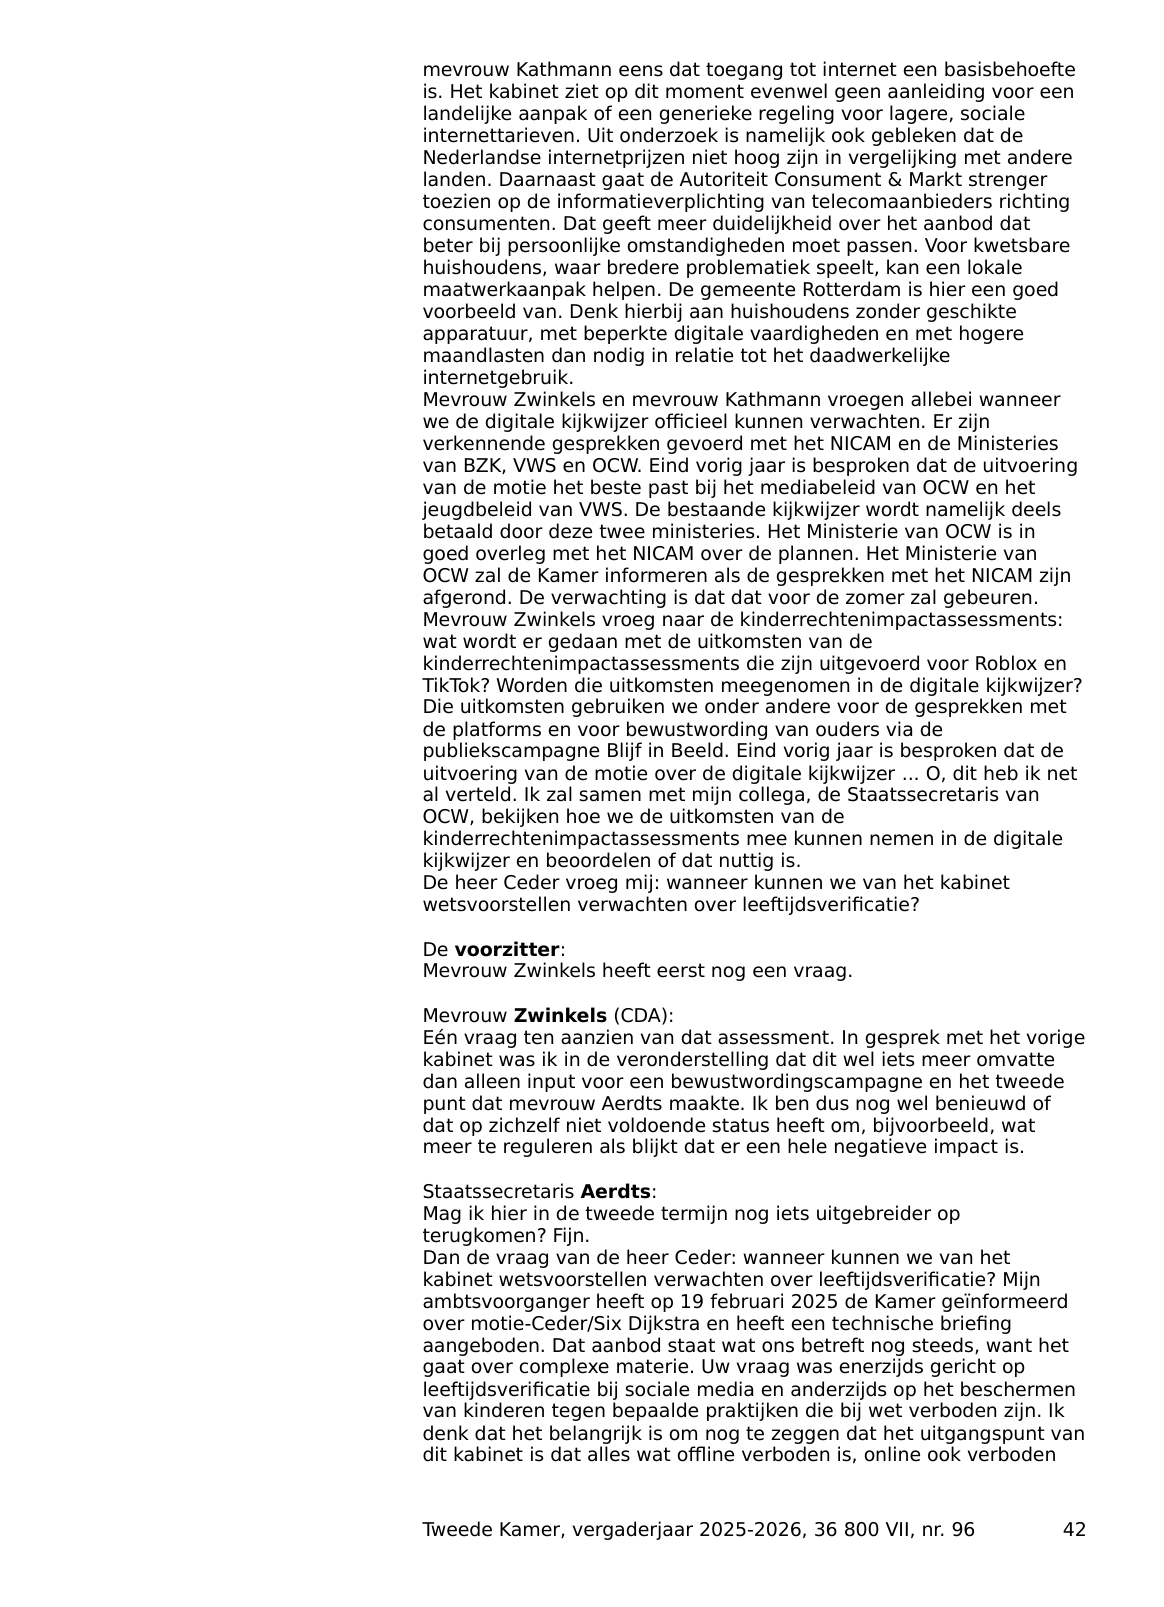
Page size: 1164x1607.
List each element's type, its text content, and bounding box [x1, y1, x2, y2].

text Staatssecretaris Aerdts: [422, 1181, 1087, 1203]
text Mevrouw Zwinkels heeft eerst nog een vraag. [422, 960, 1087, 982]
text Eén vraag ten aanzien van dat assessment. In gesprek met het vorige kabinet was ik in de veronderstelling dat dit wel iets meer omvatte dan alleen input voor een bewustwordingscampagne en het tweede punt dat mevrouw Aerdts maakte. Ik ben dus nog wel benieuwd of dat op zichzelf niet voldoende status heeft om, bijvoorbeeld, wat meer te reguleren als blijkt dat er een hele negatieve impact is. [422, 1027, 1087, 1158]
text De heer Ceder vroeg mij: wanneer kunnen we van het kabinet wetsvoorstellen verwachten over leeftijdsverificatie? [422, 872, 1087, 916]
text Mevrouw Zwinkels (CDA): [422, 1004, 1087, 1027]
text Dan de vraag van de heer Ceder: wanneer kunnen we van het kabinet wetsvoorstellen verwachten over leeftijdsverificatie? Mijn ambtsvoorganger heeft op 19 februari 2025 de Kamer geïnformeerd over motie-Ceder/Six Dijkstra en heeft een technische briefing aangeboden. Dat aanbod staat wat ons betreft nog steeds, want het gaat over complexe materie. Uw vraag was enerzijds gericht op leeftijdsverificatie bij sociale media en anderzijds op het beschermen van kinderen tegen bepaalde praktijken die bij wet verboden zijn. Ik denk dat het belangrijk is om nog te zeggen dat het uitgangspunt van dit kabinet is dat alles wat offline verboden is, online ook verboden [422, 1247, 1087, 1466]
text De voorzitter: [422, 938, 1087, 960]
text Mag ik hier in de tweede termijn nog iets uitgebreider op terugkomen? Fijn. [422, 1203, 1087, 1247]
text Mevrouw Zwinkels en mevrouw Kathmann vroegen allebei wanneer we de digitale kijkwijzer officieel kunnen verwachten. Er zijn verkennende gesprekken gevoerd met het NICAM en de Ministeries van BZK, VWS en OCW. Eind vorig jaar is besproken dat de uitvoering van de motie het beste past bij het mediabeleid van OCW en het jeugdbeleid van VWS. De bestaande kijkwijzer wordt namelijk deels betaald door deze twee ministeries. Het Ministerie van OCW is in goed overleg met het NICAM over de plannen. Het Ministerie van OCW zal de Kamer informeren als de gesprekken met het NICAM zijn afgerond. De verwachting is dat dat voor de zomer zal gebeuren. [422, 389, 1087, 608]
text mevrouw Kathmann eens dat toegang tot internet een basisbehoefte is. Het kabinet ziet op dit moment evenwel geen aanleiding voor een landelijke aanpak of een generieke regeling voor lagere, sociale internettarieven. Uit onderzoek is namelijk ook gebleken dat de Nederlandse internetprijzen niet hoog zijn in vergelijking met andere landen. Daarnaast gaat de Autoriteit Consument & Markt strenger toezien op de informatieverplichting van telecomaanbieders richting consumenten. Dat geeft meer duidelijkheid over het aanbod dat beter bij persoonlijke omstandigheden moet passen. Voor kwetsbare huishoudens, waar bredere problematiek speelt, kan een lokale maatwerkaanpak helpen. De gemeente Rotterdam is hier een goed voorbeeld van. Denk hierbij aan huishoudens zonder geschikte apparatuur, met beperkte digitale vaardigheden en met hogere maandlasten dan nodig in relatie tot het daadwerkelijke internetgebruik. [422, 59, 1087, 389]
text Mevrouw Zwinkels vroeg naar de kinderrechtenimpactassessments: wat wordt er gedaan met de uitkomsten van de kinderrechtenimpactassessments die zijn uitgevoerd voor Roblox en TikTok? Worden die uitkomsten meegenomen in de digitale kijkwijzer? Die uitkomsten gebruiken we onder andere voor de gesprekken met de platforms en voor bewustwording van ouders via de publiekscampagne Blijf in Beeld. Eind vorig jaar is besproken dat de uitvoering van de motie over de digitale kijkwijzer ... O, dit heb ik net al verteld. Ik zal samen met mijn collega, de Staatssecretaris van OCW, bekijken hoe we de uitkomsten van de kinderrechtenimpactassessments mee kunnen nemen in de digitale kijkwijzer en beoordelen of dat nuttig is. [422, 608, 1087, 872]
